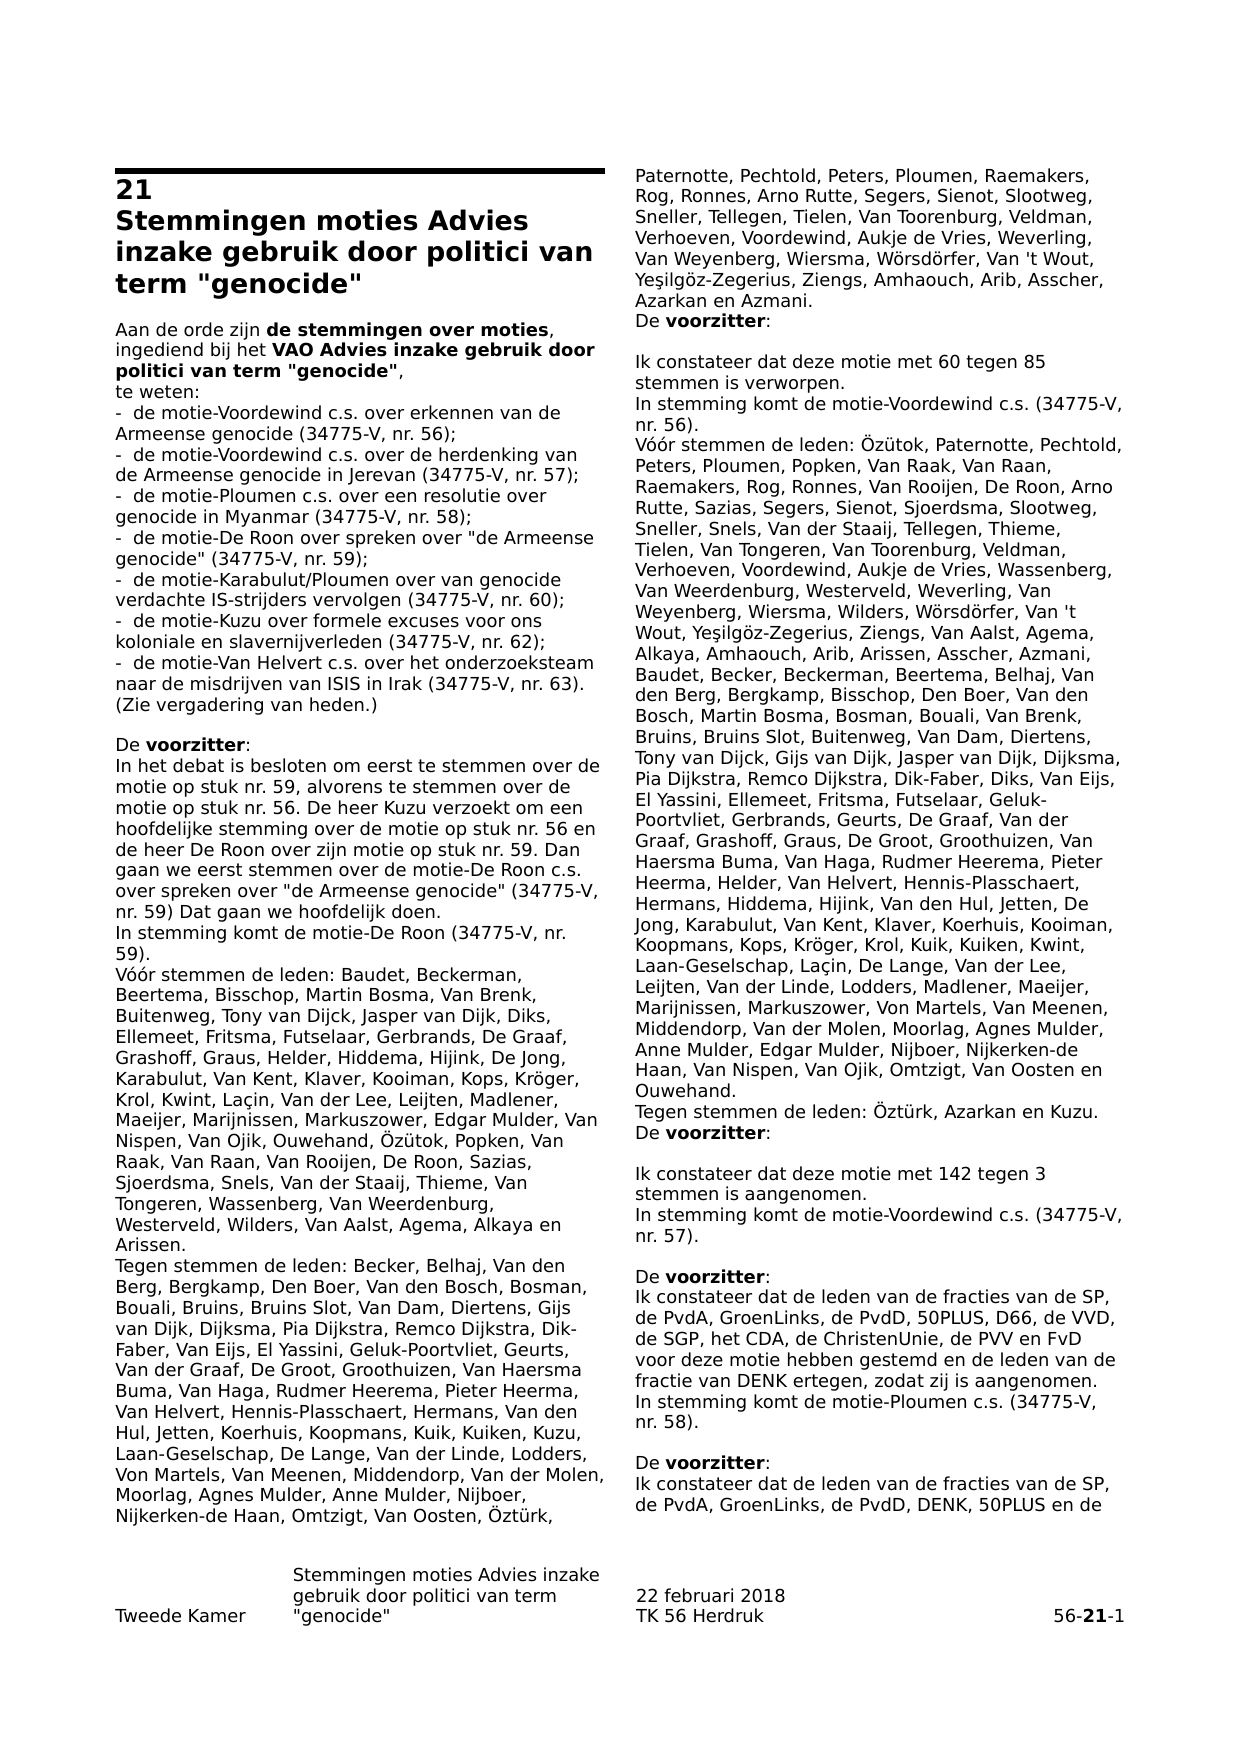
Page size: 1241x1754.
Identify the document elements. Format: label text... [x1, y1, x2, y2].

list de motie-Kuzu over formele excuses voor ons koloniale en slavernijverleden (34775-V, nr. 62); [115, 611, 605, 653]
text Vóór stemmen de leden: Baudet, Beckerman, Beertema, Bisschop, Martin Bosma, Van Brenk, Buitenweg, Tony van Dijck, Jasper van Dijk, Diks, Ellemeet, Fritsma, Futselaar, Gerbrands, De Graaf, Grashoff, Graus, Helder, Hiddema, Hijink, De Jong, Karabulut, Van Kent, Klaver, Kooiman, Kops, Kröger, Krol, Kwint, Laçin, Van der Lee, Leijten, Madlener, Maeijer, Marijnissen, Markuszower, Edgar Mulder, Van Nispen, Van Ojik, Ouwehand, Özütok, Popken, Van Raak, Van Raan, Van Rooijen, De Roon, Sazias, Sjoerdsma, Snels, Van der Staaij, Thieme, Van Tongeren, Wassenberg, Van Weerdenburg, Westerveld, Wilders, Van Aalst, Agema, Alkaya en Arissen. [115, 964, 605, 1256]
text De voorzitter: [635, 1267, 1125, 1287]
text Ik constateer dat deze motie met 60 tegen 85 stemmen is verworpen. [635, 352, 1125, 393]
text te weten: [115, 382, 605, 403]
text Ik constateer dat de leden van de fracties van de SP, de PvdA, GroenLinks, de PvdD, 50PLUS, D66, de VVD, de SGP, het CDA, de ChristenUnie, de PVV en FvD voor deze motie hebben gestemd en de leden van de fractie van DENK ertegen, zodat zij is aangenomen. [635, 1287, 1125, 1391]
text Tegen stemmen de leden: Becker, Belhaj, Van den Berg, Bergkamp, Den Boer, Van den Bosch, Bosman, Bouali, Bruins, Bruins Slot, Van Dam, Diertens, Gijs van Dijk, Dijksma, Pia Dijkstra, Remco Dijkstra, Dik-Faber, Van Eijs, El Yassini, Geluk-Poortvliet, Geurts, Van der Graaf, De Groot, Groothuizen, Van Haersma Buma, Van Haga, Rudmer Heerema, Pieter Heerma, Van Helvert, Hennis-Plasschaert, Hermans, Van den Hul, Jetten, Koerhuis, Koopmans, Kuik, Kuiken, Kuzu, Laan-Geselschap, De Lange, Van der Linde, Lodders, Von Martels, Van Meenen, Middendorp, Van der Molen, Moorlag, Agnes Mulder, Anne Mulder, Nijboer, Nijkerken-de Haan, Omtzigt, Van Oosten, Öztürk, [115, 1256, 605, 1527]
text De voorzitter: [115, 735, 605, 756]
text In stemming komt de motie-Voordewind c.s. (34775-V, nr. 56). [635, 393, 1125, 435]
text Vóór stemmen de leden: Özütok, Paternotte, Pechtold, Peters, Ploumen, Popken, Van Raak, Van Raan, Raemakers, Rog, Ronnes, Van Rooijen, De Roon, Arno Rutte, Sazias, Segers, Sienot, Sjoerdsma, Slootweg, Sneller, Snels, Van der Staaij, Tellegen, Thieme, Tielen, Van Tongeren, Van Toorenburg, Veldman, Verhoeven, Voordewind, Aukje de Vries, Wassenberg, Van Weerdenburg, Westerveld, Weverling, Van Weyenberg, Wiersma, Wilders, Wörsdörfer, Van 't Wout, Yeşilgöz-Zegerius, Ziengs, Van Aalst, Agema, Alkaya, Amhaouch, Arib, Arissen, Asscher, Azmani, Baudet, Becker, Beckerman, Beertema, Belhaj, Van den Berg, Bergkamp, Bisschop, Den Boer, Van den Bosch, Martin Bosma, Bosman, Bouali, Van Brenk, Bruins, Bruins Slot, Buitenweg, Van Dam, Diertens, Tony van Dijck, Gijs van Dijk, Jasper van Dijk, Dijksma, Pia Dijkstra, Remco Dijkstra, Dik-Faber, Diks, Van Eijs, El Yassini, Ellemeet, Fritsma, Futselaar, Geluk-Poortvliet, Gerbrands, Geurts, De Graaf, Van der Graaf, Grashoff, Graus, De Groot, Groothuizen, Van Haersma Buma, Van Haga, Rudmer Heerema, Pieter Heerma, Helder, Van Helvert, Hennis-Plasschaert, Hermans, Hiddema, Hijink, Van den Hul, Jetten, De Jong, Karabulut, Van Kent, Klaver, Koerhuis, Kooiman, Koopmans, Kops, Kröger, Krol, Kuik, Kuiken, Kwint, Laan-Geselschap, Laçin, De Lange, Van der Lee, Leijten, Van der Linde, Lodders, Madlener, Maeijer, Marijnissen, Markuszower, Von Martels, Van Meenen, Middendorp, Van der Molen, Moorlag, Agnes Mulder, Anne Mulder, Edgar Mulder, Nijboer, Nijkerken-de Haan, Van Nispen, Van Ojik, Omtzigt, Van Oosten en Ouwehand. [635, 435, 1125, 1102]
text Aan de orde zijn de stemmingen over moties, ingediend bij het VAO Advies inzake gebruik door politici van term "genocide", [115, 319, 605, 382]
list de motie-De Roon over spreken over "de Armeense genocide" (34775-V, nr. 59); [115, 528, 605, 569]
text In stemming komt de motie-De Roon (34775-V, nr. 59). [115, 923, 605, 964]
text Paternotte, Pechtold, Peters, Ploumen, Raemakers, Rog, Ronnes, Arno Rutte, Segers, Sienot, Slootweg, Sneller, Tellegen, Tielen, Van Toorenburg, Veldman, Verhoeven, Voordewind, Aukje de Vries, Weverling, Van Weyenberg, Wiersma, Wörsdörfer, Van 't Wout, Yeşilgöz-Zegerius, Ziengs, Amhaouch, Arib, Asscher, Azarkan en Azmani. [635, 165, 1125, 311]
list de motie-Ploumen c.s. over een resolutie over genocide in Myanmar (34775-V, nr. 58); [115, 486, 605, 528]
text De voorzitter: [635, 1453, 1125, 1474]
text Tegen stemmen de leden: Öztürk, Azarkan en Kuzu. [635, 1102, 1125, 1123]
title 21 Stemmingen moties Advies inzake gebruik door politici van term "genocide" [115, 174, 605, 299]
text De voorzitter: [635, 1123, 1125, 1143]
list de motie-Van Helvert c.s. over het onderzoeksteam naar de misdrijven van ISIS in Irak (34775-V, nr. 63). [115, 653, 605, 694]
text In stemming komt de motie-Ploumen c.s. (34775-V, nr. 58). [635, 1391, 1125, 1433]
list de motie-Voordewind c.s. over de herdenking van de Armeense genocide in Jerevan (34775-V, nr. 57); [115, 444, 605, 486]
text (Zie vergadering van heden.) [115, 694, 605, 715]
text De voorzitter: [635, 311, 1125, 332]
list de motie-Karabulut/Ploumen over van genocide verdachte IS-strijders vervolgen (34775-V, nr. 60); [115, 569, 605, 611]
text Ik constateer dat deze motie met 142 tegen 3 stemmen is aangenomen. [635, 1163, 1125, 1205]
text In stemming komt de motie-Voordewind c.s. (34775-V, nr. 57). [635, 1205, 1125, 1247]
text In het debat is besloten om eerst te stemmen over de motie op stuk nr. 59, alvorens te stemmen over de motie op stuk nr. 56. De heer Kuzu verzoekt om een hoofdelijke stemming over de motie op stuk nr. 56 en de heer De Roon over zijn motie op stuk nr. 59. Dan gaan we eerst stemmen over de motie-De Roon c.s. over spreken over "de Armeense genocide" (34775-V, nr. 59) Dat gaan we hoofdelijk doen. [115, 756, 605, 923]
list de motie-Voordewind c.s. over erkennen van de Armeense genocide (34775-V, nr. 56); [115, 403, 605, 444]
text Ik constateer dat de leden van de fracties van de SP, de PvdA, GroenLinks, de PvdD, DENK, 50PLUS en de [635, 1474, 1125, 1516]
